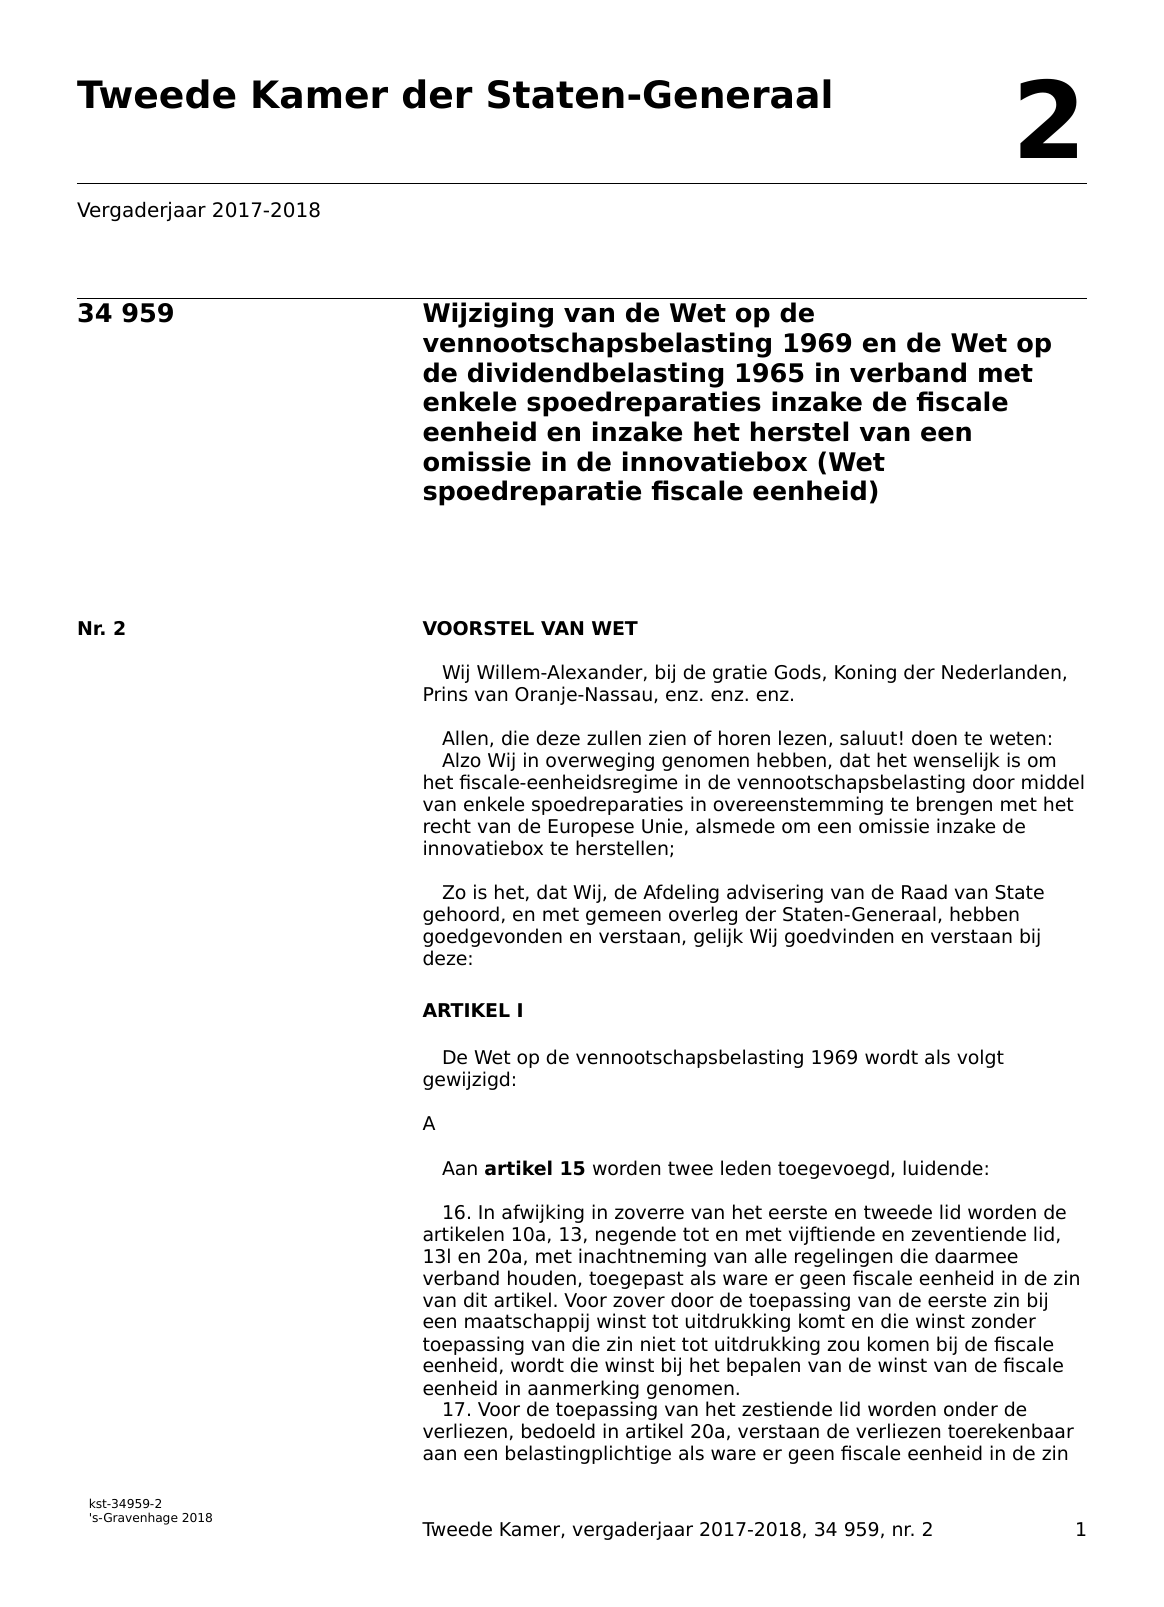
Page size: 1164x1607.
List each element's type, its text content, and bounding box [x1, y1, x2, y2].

table_header 2 [886, 59, 1087, 183]
text Allen, die deze zullen zien of horen lezen, saluut! doen te weten: [422, 728, 1087, 750]
subtitle Nr. 2 VOORSTEL VAN WET [77, 618, 1087, 640]
text kst-34959-2 [88, 1497, 323, 1511]
text Aan artikel 15 worden twee leden toegevoegd, luidende: [422, 1157, 1087, 1179]
text 17. Voor de toepassing van het zestiende lid worden onder de verliezen, bedoeld in artikel 20a, verstaan de verliezen toerekenbaar aan een belastingplichtige als ware er geen fiscale eenheid in de zin [422, 1399, 1087, 1465]
table_cell Vergaderjaar 2017-2018 [77, 184, 1087, 298]
text 's-Gravenhage 2018 [88, 1511, 323, 1525]
text Zo is het, dat Wij, de Afdeling advisering van de Raad van State gehoord, en met gemeen overleg der Staten-Generaal, hebben goedgevonden en verstaan, gelijk Wij goedvinden en verstaan bij deze: [422, 882, 1087, 970]
table_header Tweede Kamer der Staten-Generaal [77, 59, 886, 183]
text A [422, 1113, 1087, 1135]
subtitle ARTIKEL I [422, 1000, 1087, 1022]
text De Wet op de vennootschapsbelasting 1969 wordt als volgt gewijzigd: [422, 1047, 1087, 1091]
text 16. In afwijking in zoverre van het eerste en tweede lid worden de artikelen 10a, 13, negende tot en met vijftiende en zeventiende lid, 13l en 20a, met inachtneming van alle regelingen die daarmee verband houden, toegepast als ware er geen fiscale eenheid in de zin van dit artikel. Voor zover door de toepassing van de eerste zin bij een maatschappij winst tot uitdrukking komt en die winst zonder toepassing van die zin niet tot uitdrukking zou komen bij de fiscale eenheid, wordt die winst bij het bepalen van de winst van de fiscale eenheid in aanmerking genomen. [422, 1202, 1087, 1399]
text Wij Willem-Alexander, bij de gratie Gods, Koning der Nederlanden, Prins van Oranje-Nassau, enz. enz. enz. [422, 662, 1087, 706]
subtitle 34 959 Wijziging van de Wet op de vennootschapsbelasting 1969 en de Wet op de dividendbelasting 1965 in verband met enkele spoedreparaties inzake de fiscale eenheid en inzake het herstel van een omissie in de innovatiebox (Wet spoedreparatie fiscale eenheid) [77, 299, 1087, 507]
text Alzo Wij in overweging genomen hebben, dat het wenselijk is om het fiscale-eenheidsregime in de vennootschapsbelasting door middel van enkele spoedreparaties in overeenstemming te brengen met het recht van de Europese Unie, alsmede om een omissie inzake de innovatiebox te herstellen; [422, 750, 1087, 860]
